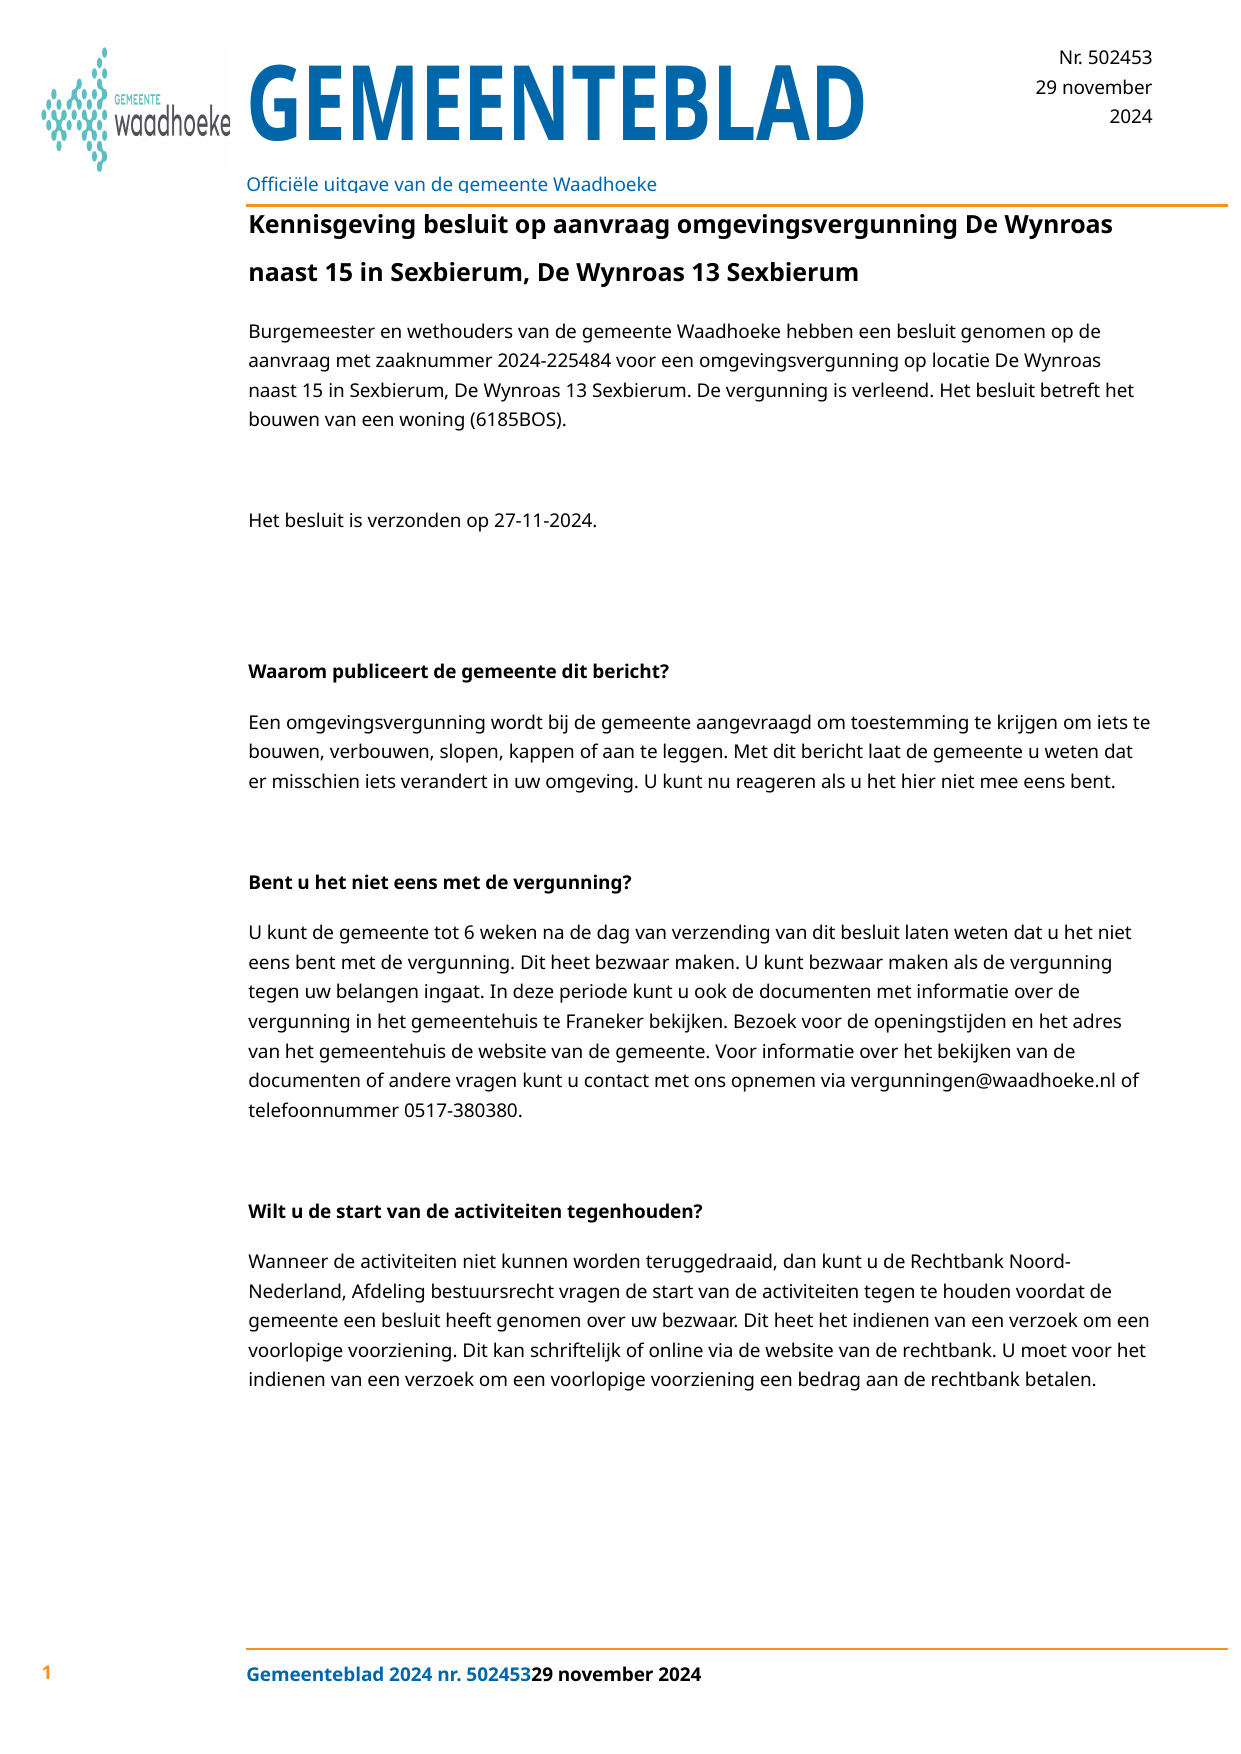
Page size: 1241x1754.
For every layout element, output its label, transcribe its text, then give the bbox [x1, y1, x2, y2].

text Bent u het niet eens met de vergunning? [248, 869, 1152, 895]
text Waarom publiceert de gemeente dit bericht? [248, 659, 1152, 684]
text Wilt u de start van de activiteiten tegenhouden? [248, 1198, 1152, 1224]
text U kunt de gemeente tot 6 weken na de dag van verzending van dit besluit laten weten dat u het niet eens bent met de vergunning. Dit heet bezwaar maken. U kunt bezwaar maken als de vergunning tegen uw belangen ingaat. In deze periode kunt u ook de documenten met informatie over de vergunning in het gemeentehuis te Franeker bekijken. Bezoek voor de openingstijden en het adres van het gemeentehuis de website van de gemeente. Voor informatie over het bekijken van de documenten of andere vragen kunt u contact met ons opnemen via vergunningen@waadhoeke.nl of telefoonnummer 0517-380380. [248, 919, 1152, 1123]
text Het besluit is verzonden op 27-11-2024. [248, 507, 1152, 533]
picture [41, 47, 231, 172]
text Een omgevingsvergunning wordt bij de gemeente aangevraagd om toestemming te krijgen om iets te bouwen, verbouwen, slopen, kappen of aan te leggen. Met dit bericht laat de gemeente u weten dat er misschien iets verandert in uw omgeving. U kunt nu reageren als u het hier niet mee eens bent. [248, 709, 1152, 794]
text Wanneer de activiteiten niet kunnen worden teruggedraaid, dan kunt u de Rechtbank Noord-Nederland, Afdeling bestuursrecht vragen de start van de activiteiten tegen te houden voordat de gemeente een besluit heeft genomen over uw bezwaar. Dit heet het indienen van een verzoek om een voorlopige voorziening. Dit kan schriftelijk of online via de website van de rechtbank. U moet voor het indienen van een verzoek om een voorlopige voorziening een bedrag aan de rechtbank betalen. [248, 1248, 1152, 1392]
text Kennisgeving besluit op aanvraag omgevingsvergunning De Wynroas naast 15 in Sexbierum, De Wynroas 13 Sexbierum [248, 207, 1152, 288]
text Burgemeester en wethouders van de gemeente Waadhoeke hebben een besluit genomen op de aanvraag met zaaknummer 2024-225484 voor een omgevingsvergunning op locatie De Wynroas naast 15 in Sexbierum, De Wynroas 13 Sexbierum. De vergunning is verleend. Het besluit betreft het bouwen van een woning (6185BOS). [248, 318, 1152, 432]
